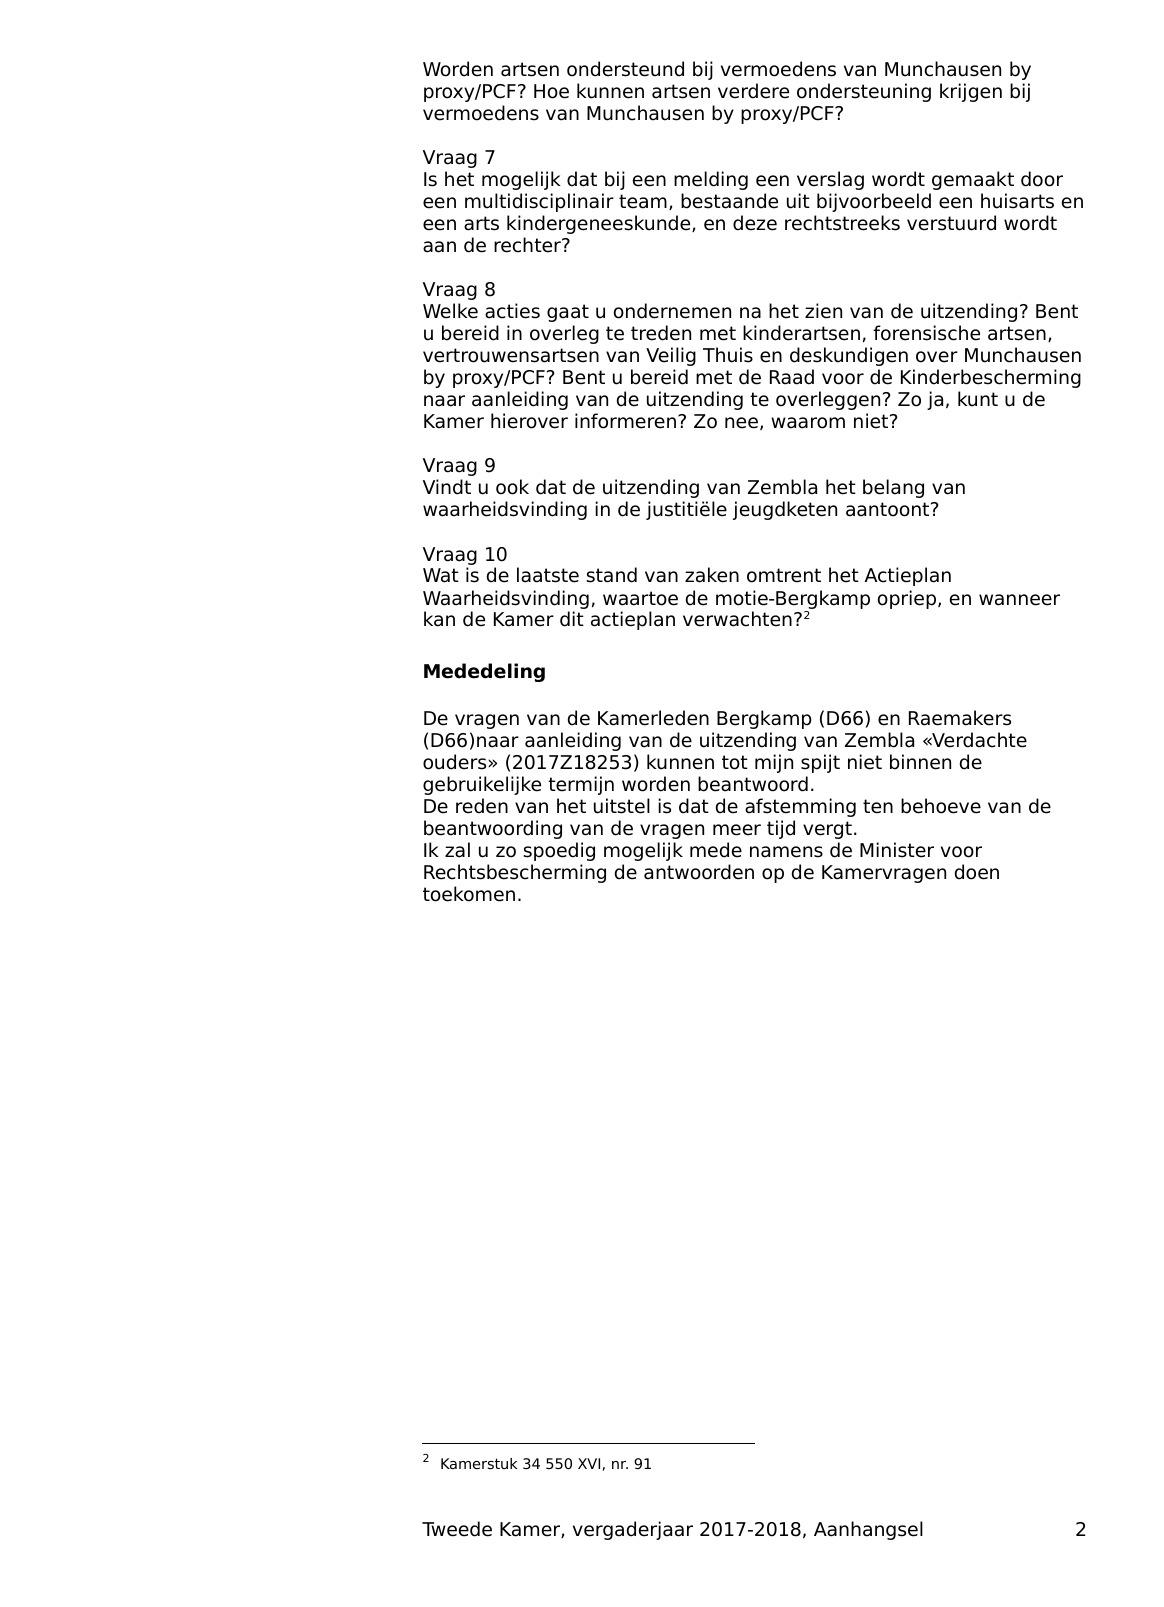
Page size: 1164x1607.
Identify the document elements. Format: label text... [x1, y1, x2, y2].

text Welke acties gaat u ondernemen na het zien van de uitzending? Bent u bereid in overleg te treden met kinderartsen, forensische artsen, vertrouwensartsen van Veilig Thuis en deskundigen over Munchausen by proxy/PCF? Bent u bereid met de Raad voor de Kinderbescherming naar aanleiding van de uitzending te overleggen? Zo ja, kunt u de Kamer hierover informeren? Zo nee, waarom niet? [422, 301, 1087, 433]
text Kamerstuk 34 550 XVI, nr. 91 [422, 1452, 1087, 1474]
subtitle Mededeling [422, 661, 1087, 683]
text Vraag 9 [422, 455, 1087, 477]
text Vraag 10 [422, 543, 1087, 565]
text De reden van het uitstel is dat de afstemming ten behoeve van de beantwoording van de vragen meer tijd vergt. [422, 796, 1087, 840]
text Worden artsen ondersteund bij vermoedens van Munchausen by proxy/PCF? Hoe kunnen artsen verdere ondersteuning krijgen bij vermoedens van Munchausen by proxy/PCF? [422, 59, 1087, 125]
text Wat is de laatste stand van zaken omtrent het Actieplan Waarheidsvinding, waartoe de motie-Bergkamp opriep, en wanneer kan de Kamer dit actieplan verwachten? [422, 565, 1087, 631]
text Vraag 8 [422, 279, 1087, 301]
text Is het mogelijk dat bij een melding een verslag wordt gemaakt door een multidisciplinair team, bestaande uit bijvoorbeeld een huisarts en een arts kindergeneeskunde, en deze rechtstreeks verstuurd wordt aan de rechter? [422, 169, 1087, 257]
text De vragen van de Kamerleden Bergkamp (D66) en Raemakers (D66)naar aanleiding van de uitzending van Zembla «Verdachte ouders» (2017Z18253) kunnen tot mijn spijt niet binnen de gebruikelijke termijn worden beantwoord. [422, 708, 1087, 796]
text Vindt u ook dat de uitzending van Zembla het belang van waarheidsvinding in de justitiële jeugdketen aantoont? [422, 477, 1087, 521]
text Ik zal u zo spoedig mogelijk mede namens de Minister voor Rechtsbescherming de antwoorden op de Kamervragen doen toekomen. [422, 840, 1087, 906]
text Vraag 7 [422, 147, 1087, 169]
